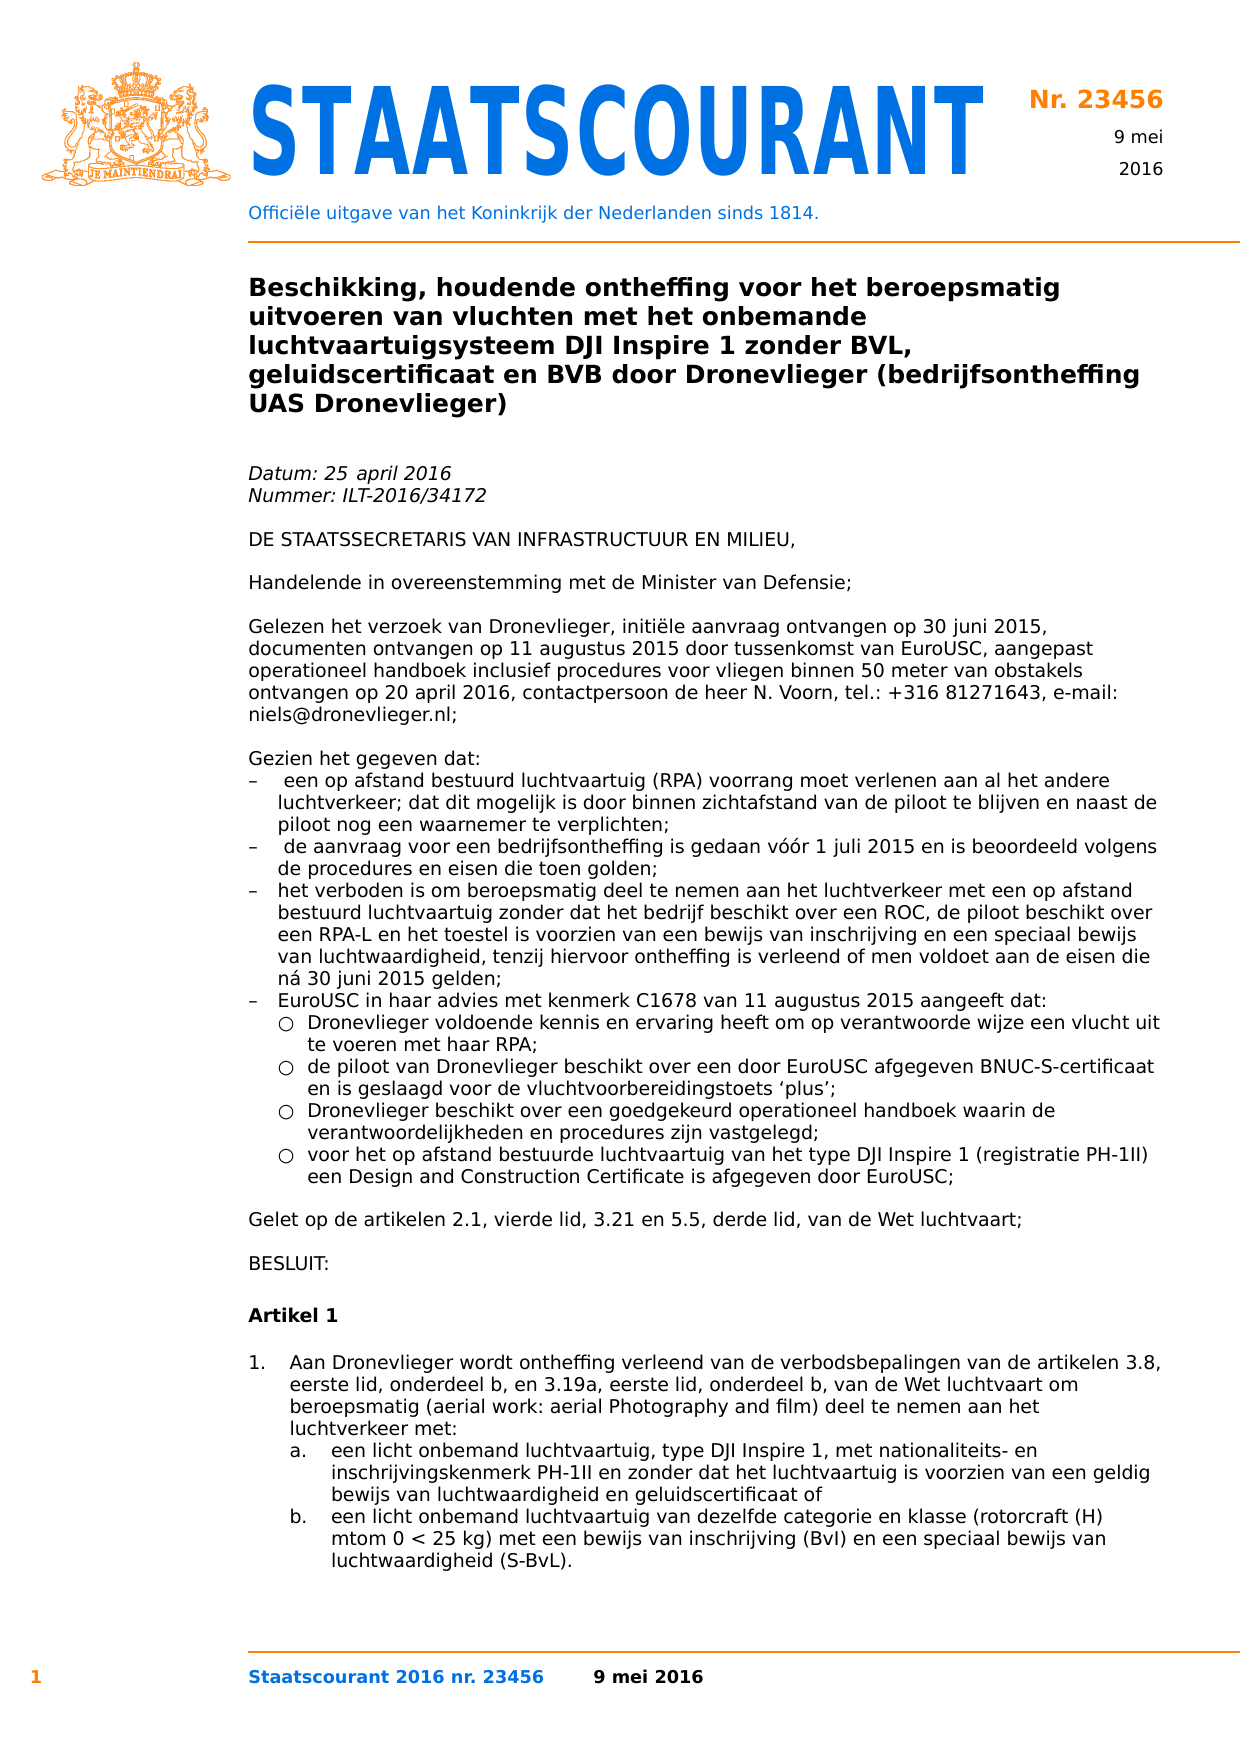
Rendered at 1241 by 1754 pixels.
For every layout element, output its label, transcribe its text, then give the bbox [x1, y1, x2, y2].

text Datum: 25 april 2016 [248, 463, 1163, 484]
table_cell 2016 [998, 153, 1240, 203]
table_header [25, 62, 248, 241]
text b. een licht onbemand luchtvaartuig van dezelfde categorie en klasse (rotorcraft (H) mtom 0 < 25 kg) met een bewijs van inschrijving (BvI) en een speciaal bewijs van luchtwaardigheid (S-BvL). [289, 1506, 1163, 1572]
text a. een licht onbemand luchtvaartuig, type DJI Inspire 1, met nationaliteits- en inschrijvingskenmerk PH-1II en zonder dat het luchtvaartuig is voorzien van een geldig bewijs van luchtwaardigheid en geluidscertificaat of [289, 1440, 1163, 1506]
text Nummer: ILT-2016/34172 [248, 484, 1163, 507]
subtitle Artikel 1 [248, 1305, 1163, 1327]
text BESLUIT: [248, 1253, 1163, 1275]
text Gelet op de artikelen 2.1, vierde lid, 3.21 en 5.5, derde lid, van de Wet luchtvaart; [248, 1209, 1163, 1231]
table_header STAATSCOURANT [248, 62, 998, 203]
text 1. Aan Dronevlieger wordt ontheffing verleend van de verbodsbepalingen van de artikelen 3.8, eerste lid, onderdeel b, en 3.19a, eerste lid, onderdeel b, van de Wet luchtvaart om beroepsmatig (aerial work: aerial Photography and film) deel te nemen aan het luchtverkeer met: [248, 1352, 1163, 1440]
text Gelezen het verzoek van Dronevlieger, initiële aanvraag ontvangen op 30 juni 2015, documenten ontvangen op 11 augustus 2015 door tussenkomst van EuroUSC, aangepast operationeel handboek inclusief procedures voor vliegen binnen 50 meter van obstakels ontvangen op 20 april 2016, contactpersoon de heer N. Voorn, tel.: +316 81271643, e-mail: niels@dronevlieger.nl; [248, 616, 1163, 726]
subtitle Beschikking, houdende ontheffing voor het beroepsmatig uitvoeren van vluchten met het onbemande luchtvaartuigsysteem DJI Inspire 1 zonder BVL, geluidscertificaat en BVB door Dronevlieger (bedrijfsontheffing UAS Dronevlieger) [248, 273, 1163, 419]
text Gezien het gegeven dat: [248, 748, 1163, 770]
text – een op afstand bestuurd luchtvaartuig (RPA) voorrang moet verlenen aan al het andere luchtverkeer; dat dit mogelijk is door binnen zichtafstand van de piloot te blijven en naast de piloot nog een waarnemer te verplichten; [248, 770, 1163, 836]
text ○ Dronevlieger beschikt over een goedgekeurd operationeel handboek waarin de verantwoordelijkheden en procedures zijn vastgelegd; [278, 1099, 1163, 1143]
text – de aanvraag voor een bedrijfsontheffing is gedaan vóór 1 juli 2015 en is beoordeeld volgens de procedures en eisen die toen golden; [248, 836, 1163, 880]
text DE STAATSSECRETARIS VAN INFRASTRUCTUUR EN MILIEU, [248, 528, 1163, 550]
picture [41, 62, 231, 186]
text ○ voor het op afstand bestuurde luchtvaartuig van het type DJI Inspire 1 (registratie PH-1II) een Design and Construction Certificate is afgegeven door EuroUSC; [278, 1143, 1163, 1187]
table_header Nr. 23456 [998, 62, 1240, 121]
text – EuroUSC in haar advies met kenmerk C1678 van 11 augustus 2015 aangeeft dat: [248, 990, 1163, 1012]
table_cell 9 mei [998, 121, 1240, 153]
table_cell Officiële uitgave van het Koninkrijk der Nederlanden sinds 1814. [248, 203, 1240, 241]
text Handelende in overeenstemming met de Minister van Defensie; [248, 572, 1163, 594]
text – het verboden is om beroepsmatig deel te nemen aan het luchtverkeer met een op afstand bestuurd luchtvaartuig zonder dat het bedrijf beschikt over een ROC, de piloot beschikt over een RPA-L en het toestel is voorzien van een bewijs van inschrijving en een speciaal bewijs van luchtwaardigheid, tenzij hiervoor ontheffing is verleend of men voldoet aan de eisen die ná 30 juni 2015 gelden; [248, 880, 1163, 990]
text ○ de piloot van Dronevlieger beschikt over een door EuroUSC afgegeven BNUC-S-certificaat en is geslaagd voor de vluchtvoorbereidingstoets ‘plus’; [278, 1056, 1163, 1099]
text ○ Dronevlieger voldoende kennis en ervaring heeft om op verantwoorde wijze een vlucht uit te voeren met haar RPA; [278, 1012, 1163, 1056]
